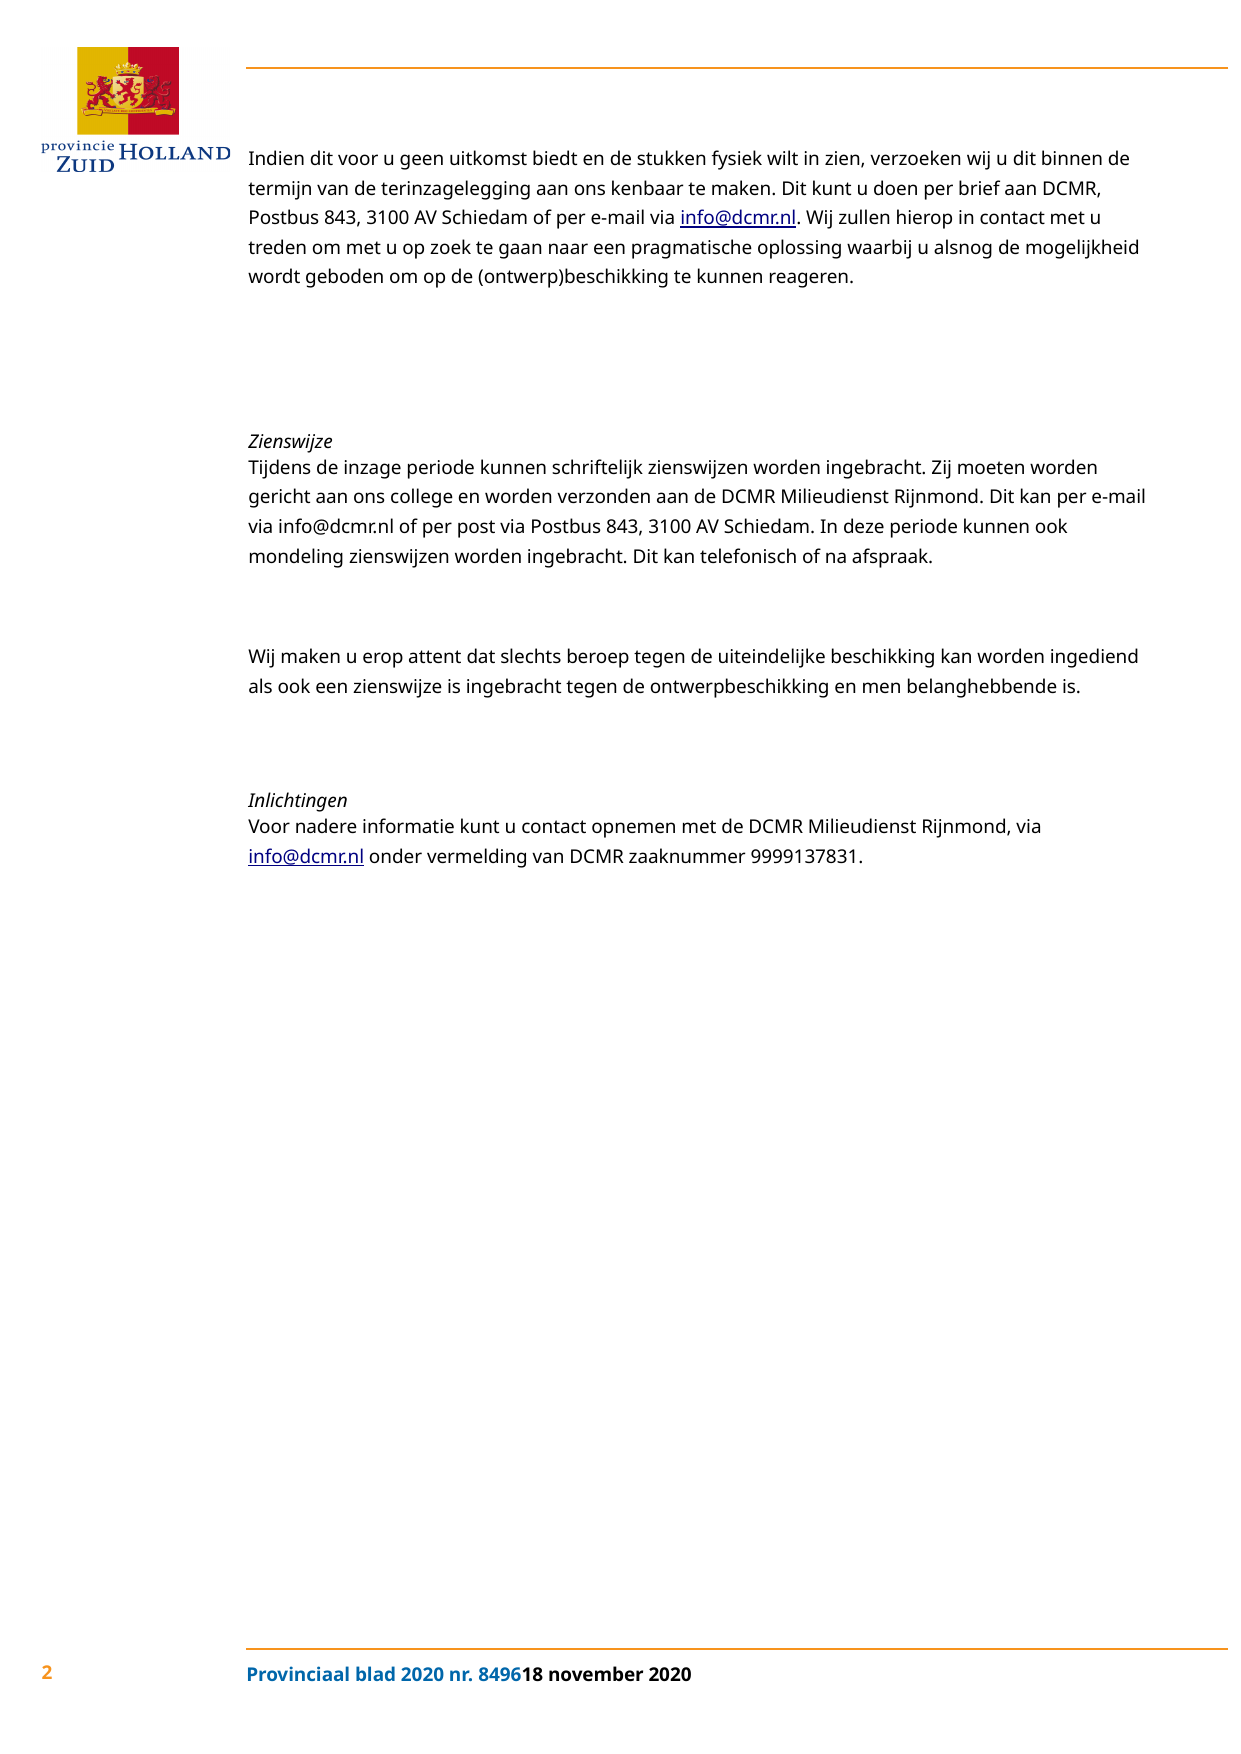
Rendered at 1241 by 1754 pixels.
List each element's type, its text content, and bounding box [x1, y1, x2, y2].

text Inlichtingen [248, 788, 1152, 813]
text Zienswijze [248, 428, 1152, 454]
picture [41, 47, 231, 172]
text Wij maken u erop attent dat slechts beroep tegen de uiteindelijke beschikking kan worden ingediend als ook een zienswijze is ingebracht tegen de ontwerpbeschikking en men belanghebbende is. [248, 644, 1152, 699]
text Voor nadere informatie kunt u contact opnemen met de DCMR Milieudienst Rijnmond, via info@dcmr.nl onder vermelding van DCMR zaaknummer 9999137831. [248, 813, 1152, 869]
text Tijdens de inzage periode kunnen schriftelijk zienswijzen worden ingebracht. Zij moeten worden gericht aan ons college en worden verzonden aan de DCMR Milieudienst Rijnmond. Dit kan per e-mail via info@dcmr.nl of per post via Postbus 843, 3100 AV Schiedam. In deze periode kunnen ook mondeling zienswijzen worden ingebracht. Dit kan telefonisch of na afspraak. [248, 454, 1152, 568]
text Indien dit voor u geen uitkomst biedt en de stukken fysiek wilt in zien, verzoeken wij u dit binnen de termijn van de terinzagelegging aan ons kenbaar te maken. Dit kunt u doen per brief aan DCMR, Postbus 843, 3100 AV Schiedam of per e-mail via info@dcmr.nl. Wij zullen hierop in contact met u treden om met u op zoek te gaan naar een pragmatische oplossing waarbij u alsnog de mogelijkheid wordt geboden om op de (ontwerp)beschikking te kunnen reageren. [248, 145, 1152, 289]
